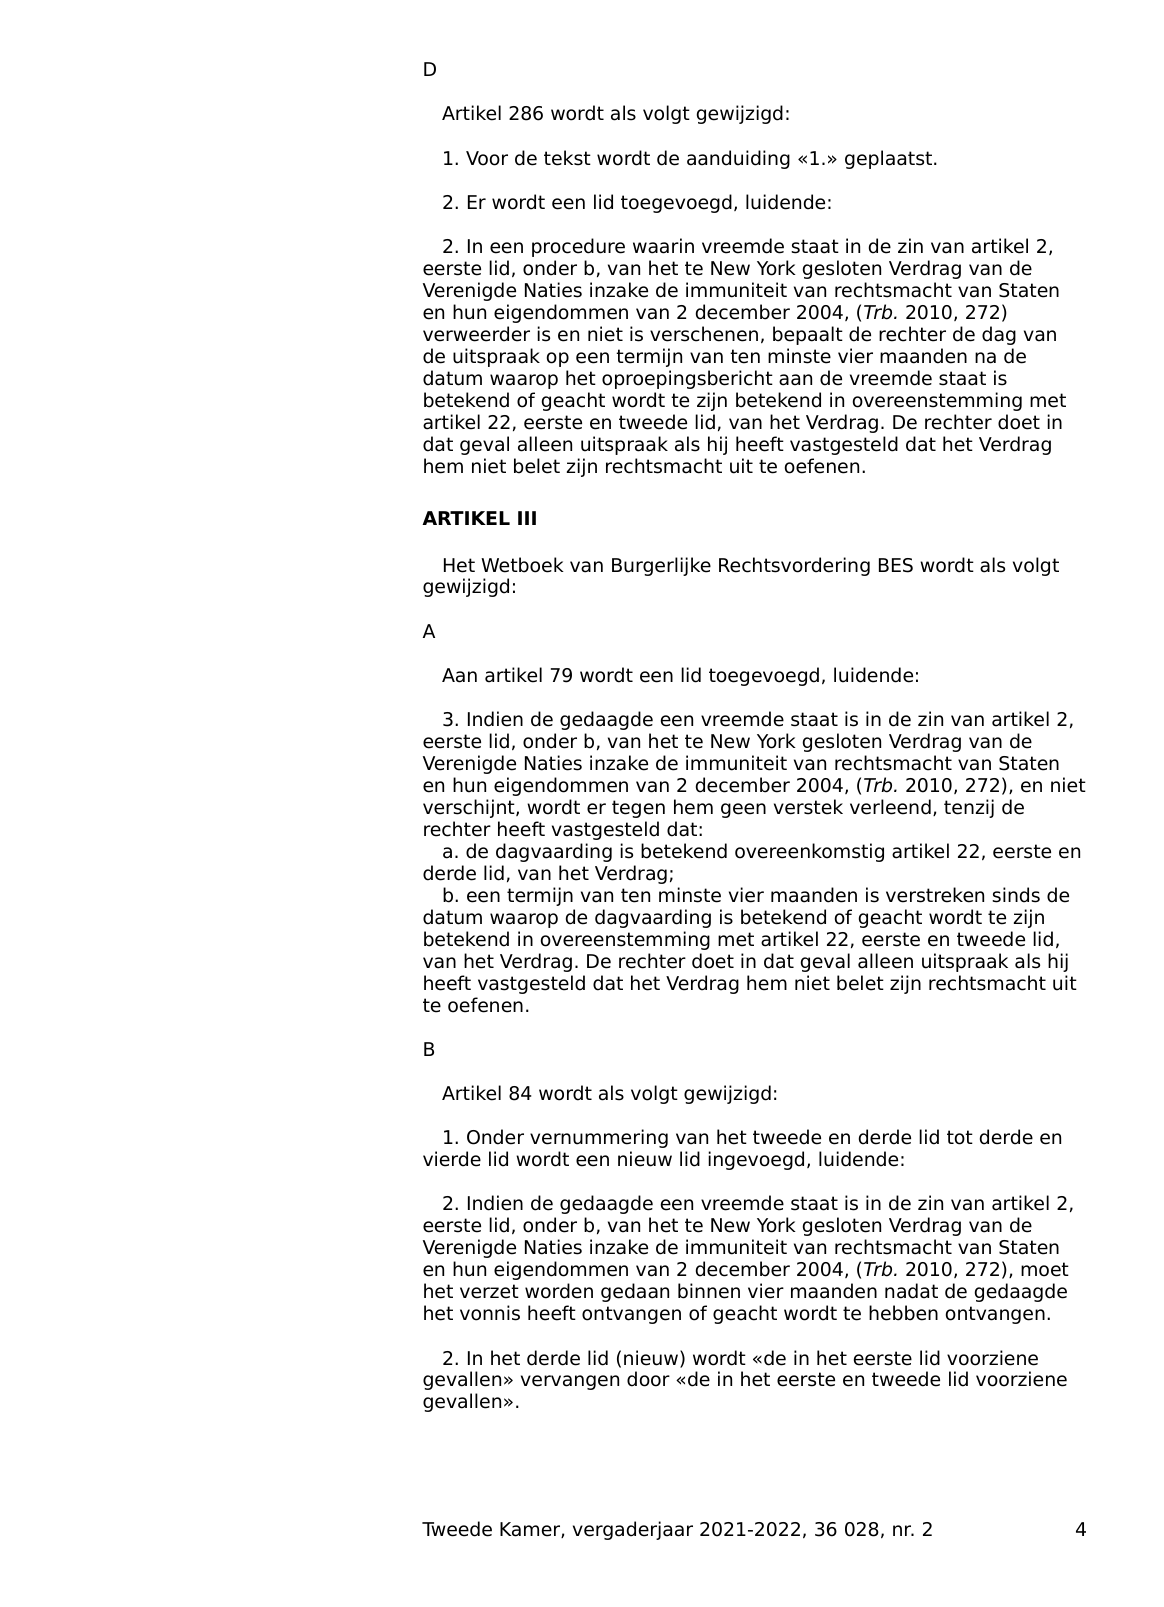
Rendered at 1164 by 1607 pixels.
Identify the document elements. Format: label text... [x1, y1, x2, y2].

text A [422, 621, 1087, 643]
text 3. Indien de gedaagde een vreemde staat is in de zin van artikel 2, eerste lid, onder b, van het te New York gesloten Verdrag van de Verenigde Naties inzake de immuniteit van rechtsmacht van Staten en hun eigendommen van 2 december 2004, (Trb. 2010, 272), en niet verschijnt, wordt er tegen hem geen verstek verleend, tenzij de rechter heeft vastgesteld dat: [422, 709, 1087, 841]
text 1. Onder vernummering van het tweede en derde lid tot derde en vierde lid wordt een nieuw lid ingevoegd, luidende: [422, 1127, 1087, 1171]
subtitle ARTIKEL III [422, 507, 1087, 529]
text 2. Er wordt een lid toegevoegd, luidende: [422, 192, 1087, 213]
text b. een termijn van ten minste vier maanden is verstreken sinds de datum waarop de dagvaarding is betekend of geacht wordt te zijn betekend in overeenstemming met artikel 22, eerste en tweede lid, van het Verdrag. De rechter doet in dat geval alleen uitspraak als hij heeft vastgesteld dat het Verdrag hem niet belet zijn rechtsmacht uit te oefenen. [422, 885, 1087, 1017]
text 2. In een procedure waarin vreemde staat in de zin van artikel 2, eerste lid, onder b, van het te New York gesloten Verdrag van de Verenigde Naties inzake de immuniteit van rechtsmacht van Staten en hun eigendommen van 2 december 2004, (Trb. 2010, 272) verweerder is en niet is verschenen, bepaalt de rechter de dag van de uitspraak op een termijn van ten minste vier maanden na de datum waarop het oproepingsbericht aan de vreemde staat is betekend of geacht wordt te zijn betekend in overeenstemming met artikel 22, eerste en tweede lid, van het Verdrag. De rechter doet in dat geval alleen uitspraak als hij heeft vastgesteld dat het Verdrag hem niet belet zijn rechtsmacht uit te oefenen. [422, 236, 1087, 477]
text D [422, 59, 1087, 81]
text Aan artikel 79 wordt een lid toegevoegd, luidende: [422, 665, 1087, 687]
text 2. Indien de gedaagde een vreemde staat is in de zin van artikel 2, eerste lid, onder b, van het te New York gesloten Verdrag van de Verenigde Naties inzake de immuniteit van rechtsmacht van Staten en hun eigendommen van 2 december 2004, (Trb. 2010, 272), moet het verzet worden gedaan binnen vier maanden nadat de gedaagde het vonnis heeft ontvangen of geacht wordt te hebben ontvangen. [422, 1193, 1087, 1325]
text a. de dagvaarding is betekend overeenkomstig artikel 22, eerste en derde lid, van het Verdrag; [422, 841, 1087, 885]
text Artikel 84 wordt als volgt gewijzigd: [422, 1083, 1087, 1105]
text 2. In het derde lid (nieuw) wordt «de in het eerste lid voorziene gevallen» vervangen door «de in het eerste en tweede lid voorziene gevallen». [422, 1347, 1087, 1413]
text B [422, 1039, 1087, 1061]
text Het Wetboek van Burgerlijke Rechtsvordering BES wordt als volgt gewijzigd: [422, 554, 1087, 598]
text 1. Voor de tekst wordt de aanduiding «1.» geplaatst. [422, 147, 1087, 169]
text Artikel 286 wordt als volgt gewijzigd: [422, 103, 1087, 125]
